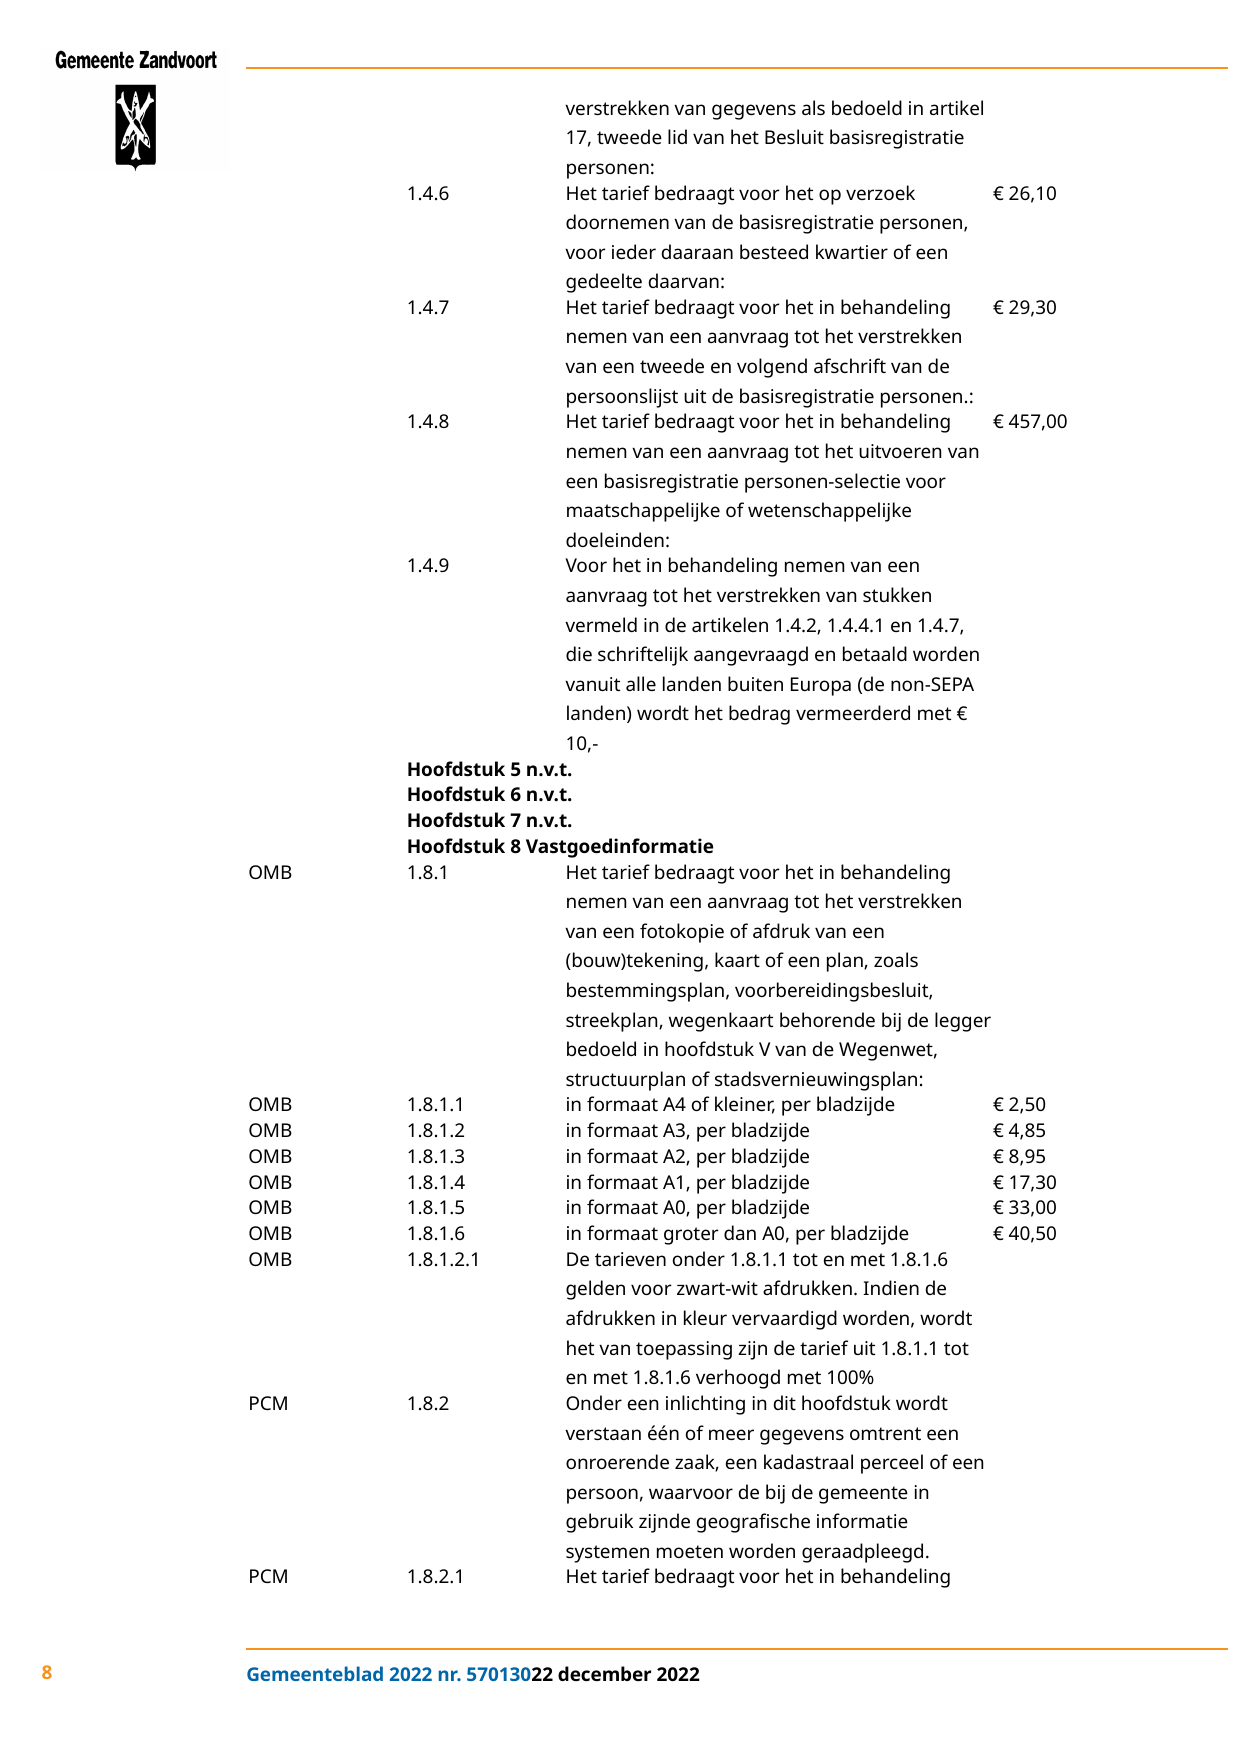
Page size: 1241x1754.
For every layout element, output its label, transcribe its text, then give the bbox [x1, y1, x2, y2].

table_cell Hoofdstuk 5 n.v.t. [407, 756, 993, 782]
table_cell in formaat A1, per bladzijde [565, 1169, 993, 1194]
table_cell [993, 808, 1152, 833]
table_cell OMB [248, 1092, 407, 1117]
table_cell 1.8.2.1 [407, 1564, 565, 1589]
table_cell 1.8.1.2.1 [407, 1246, 565, 1390]
picture [41, 47, 231, 172]
table_cell [993, 1390, 1152, 1564]
table_cell [248, 180, 407, 294]
table_cell De tarieven onder 1.8.1.1 tot en met 1.8.1.6 gelden voor zwart-wit afdrukken. Indien de afdrukken in kleur vervaardigd worden, wordt het van toepassing zijn de tarief uit 1.8.1.1 tot en met 1.8.1.6 verhoogd met 100% [565, 1246, 993, 1390]
table_cell [993, 95, 1152, 180]
table_cell OMB [248, 1246, 407, 1390]
table_cell € 40,50 [993, 1220, 1152, 1246]
table_cell [248, 95, 407, 180]
table_cell [248, 409, 407, 553]
table_cell 1.4.9 [407, 553, 565, 756]
table_cell [993, 859, 1152, 1092]
table_cell € 8,95 [993, 1143, 1152, 1169]
table_cell OMB [248, 1195, 407, 1220]
table_cell Het tarief bedraagt voor het op verzoek doornemen van de basisregistratie personen, voor ieder daaraan besteed kwartier of een gedeelte daarvan: [565, 180, 993, 294]
table_cell [248, 553, 407, 756]
table_cell in formaat groter dan A0, per bladzijde [565, 1220, 993, 1246]
table_cell Hoofdstuk 6 n.v.t. [407, 782, 993, 807]
table_cell Hoofdstuk 7 n.v.t. [407, 808, 993, 833]
table_cell OMB [248, 1169, 407, 1194]
table_cell 1.8.1.5 [407, 1195, 565, 1220]
table_cell [248, 833, 407, 859]
table_cell PCM [248, 1390, 407, 1564]
table_cell [248, 294, 407, 409]
table_cell [407, 95, 565, 180]
table_cell [248, 808, 407, 833]
table_cell OMB [248, 1143, 407, 1169]
table_cell [993, 1564, 1152, 1589]
table_cell 1.4.8 [407, 409, 565, 553]
table_cell Het tarief bedraagt voor het in behandeling nemen van een aanvraag tot het uitvoeren van een basisregistratie personen-selectie voor maatschappelijke of wetenschappelijke doeleinden: [565, 409, 993, 553]
table_cell OMB [248, 1220, 407, 1246]
table_cell Het tarief bedraagt voor het in behandeling nemen van een aanvraag tot het verstrekken van een tweede en volgend afschrift van de persoonslijst uit de basisregistratie personen.: [565, 294, 993, 409]
table_cell 1.8.2 [407, 1390, 565, 1564]
table_cell in formaat A2, per bladzijde [565, 1143, 993, 1169]
table_cell € 2,50 [993, 1092, 1152, 1117]
table_cell OMB [248, 1118, 407, 1143]
table_cell € 457,00 [993, 409, 1152, 553]
table_cell € 26,10 [993, 180, 1152, 294]
table_cell Hoofdstuk 8 Vastgoedinformatie [407, 833, 993, 859]
table_cell PCM [248, 1564, 407, 1589]
table_cell [993, 756, 1152, 782]
table_cell in formaat A0, per bladzijde [565, 1195, 993, 1220]
table_cell [993, 553, 1152, 756]
table_cell in formaat A3, per bladzijde [565, 1118, 993, 1143]
table_cell Het tarief bedraagt voor het in behandeling [565, 1564, 993, 1589]
table_cell [993, 1246, 1152, 1390]
table_cell 1.4.7 [407, 294, 565, 409]
table_cell [993, 782, 1152, 807]
table_cell € 17,30 [993, 1169, 1152, 1194]
table_cell [993, 833, 1152, 859]
table_cell € 33,00 [993, 1195, 1152, 1220]
table_cell € 29,30 [993, 294, 1152, 409]
table_cell [248, 756, 407, 782]
table_cell 1.8.1.3 [407, 1143, 565, 1169]
table_cell 1.8.1 [407, 859, 565, 1092]
table_cell OMB [248, 859, 407, 1092]
table_cell Het tarief bedraagt voor het in behandeling nemen van een aanvraag tot het verstrekken van een fotokopie of afdruk van een (bouw)tekening, kaart of een plan, zoals bestemmingsplan, voorbereidingsbesluit, streekplan, wegenkaart behorende bij de legger bedoeld in hoofdstuk V van de Wegenwet, structuurplan of stadsvernieuwingsplan: [565, 859, 993, 1092]
table_cell € 4,85 [993, 1118, 1152, 1143]
table_cell 1.8.1.1 [407, 1092, 565, 1117]
table_cell 1.8.1.4 [407, 1169, 565, 1194]
table_cell verstrekken van gegevens als bedoeld in artikel 17, tweede lid van het Besluit basisregistratie personen: [565, 95, 993, 180]
table_cell Voor het in behandeling nemen van een aanvraag tot het verstrekken van stukken vermeld in de artikelen 1.4.2, 1.4.4.1 en 1.4.7, die schriftelijk aangevraagd en betaald worden vanuit alle landen buiten Europa (de non-SEPA landen) wordt het bedrag vermeerderd met € 10,- [565, 553, 993, 756]
table_cell in formaat A4 of kleiner, per bladzijde [565, 1092, 993, 1117]
table_cell 1.8.1.6 [407, 1220, 565, 1246]
table_cell [248, 782, 407, 807]
table_cell Onder een inlichting in dit hoofdstuk wordt verstaan één of meer gegevens omtrent een onroerende zaak, een kadastraal perceel of een persoon, waarvoor de bij de gemeente in gebruik zijnde geografische informatie systemen moeten worden geraadpleegd. [565, 1390, 993, 1564]
table_cell 1.8.1.2 [407, 1118, 565, 1143]
table_cell 1.4.6 [407, 180, 565, 294]
